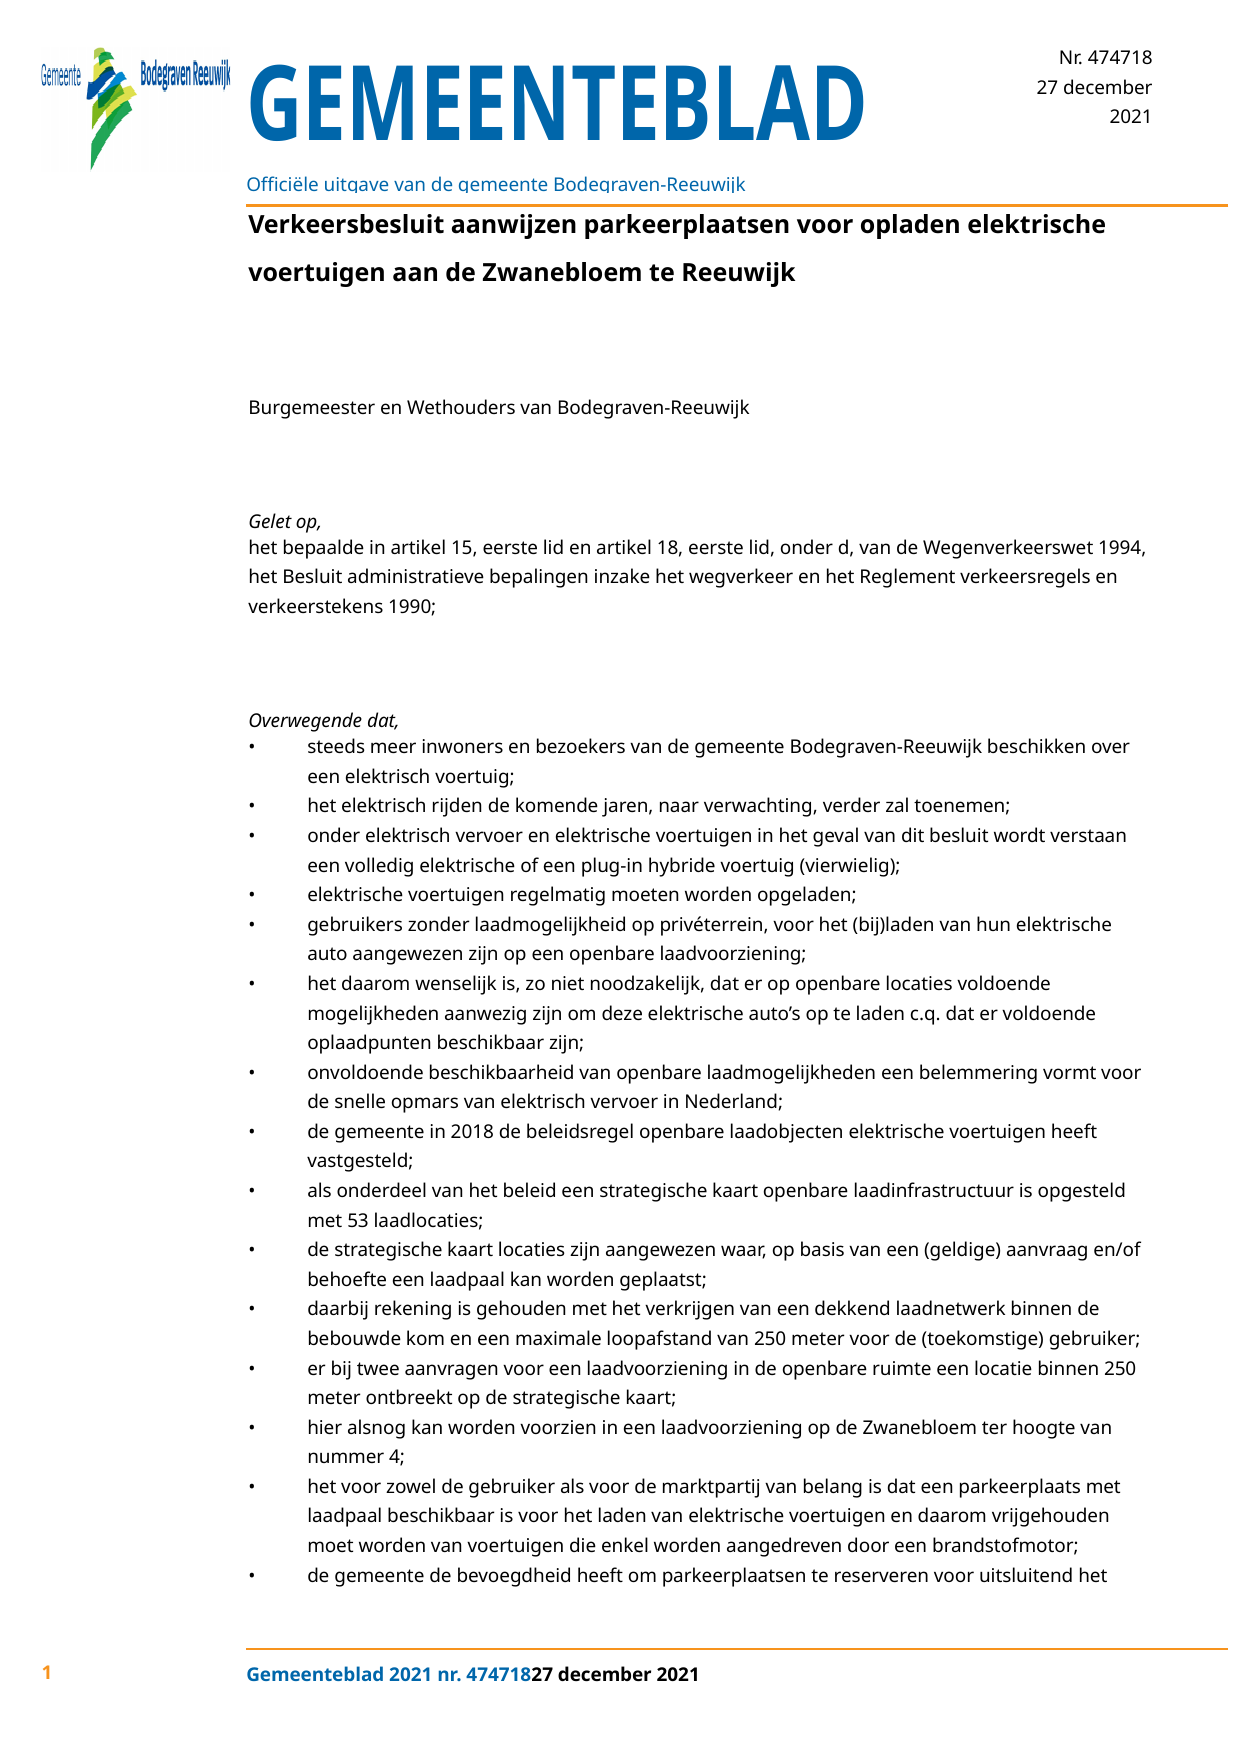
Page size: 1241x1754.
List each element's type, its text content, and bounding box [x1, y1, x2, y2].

picture [41, 47, 231, 172]
list het daarom wenselijk is, zo niet noodzakelijk, dat er op openbare locaties voldoende mogelijkheden aanwezig zijn om deze elektrische auto’s op te laden c.q. dat er voldoende oplaadpunten beschikbaar zijn; [248, 970, 1152, 1055]
text het bepaalde in artikel 15, eerste lid en artikel 18, eerste lid, onder d, van de Wegenverkeerswet 1994, het Besluit administratieve bepalingen inzake het wegverkeer en het Reglement verkeersregels en verkeerstekens 1990; [248, 534, 1152, 619]
list daarbij rekening is gehouden met het verkrijgen van een dekkend laadnetwerk binnen de bebouwde kom en een maximale loopafstand van 250 meter voor de (toekomstige) gebruiker; [248, 1296, 1152, 1351]
text Verkeersbesluit aanwijzen parkeerplaatsen voor opladen elektrische voertuigen aan de Zwanebloem te Reeuwijk [248, 207, 1152, 288]
list onvoldoende beschikbaarheid van openbare laadmogelijkheden een belemmering vormt voor de snelle opmars van elektrisch vervoer in Nederland; [248, 1059, 1152, 1114]
list het elektrisch rijden de komende jaren, naar verwachting, verder zal toenemen; [248, 793, 1152, 818]
list hier alsnog kan worden voorzien in een laadvoorziening op de Zwanebloem ter hoogte van nummer 4; [248, 1414, 1152, 1469]
list elektrische voertuigen regelmatig moeten worden opgeladen; [248, 881, 1152, 907]
list de gemeente de bevoegdheid heeft om parkeerplaatsen te reserveren voor uitsluitend het [248, 1562, 1152, 1587]
text Gelet op, [248, 508, 1152, 534]
list als onderdeel van het beleid een strategische kaart openbare laadinfrastructuur is opgesteld met 53 laadlocaties; [248, 1177, 1152, 1232]
text Burgemeester en Wethouders van Bodegraven-Reeuwijk [248, 394, 1152, 420]
list de strategische kaart locaties zijn aangewezen waar, op basis van een (geldige) aanvraag en/of behoefte een laadpaal kan worden geplaatst; [248, 1236, 1152, 1292]
list er bij twee aanvragen voor een laadvoorziening in de openbare ruimte een locatie binnen 250 meter ontbreekt op de strategische kaart; [248, 1355, 1152, 1410]
list het voor zowel de gebruiker als voor de marktpartij van belang is dat een parkeerplaats met laadpaal beschikbaar is voor het laden van elektrische voertuigen en daarom vrijgehouden moet worden van voertuigen die enkel worden aangedreven door een brandstofmotor; [248, 1473, 1152, 1558]
list steeds meer inwoners en bezoekers van de gemeente Bodegraven-Reeuwijk beschikken over een elektrisch voertuig; [248, 733, 1152, 789]
list onder elektrisch vervoer en elektrische voertuigen in het geval van dit besluit wordt verstaan een volledig elektrische of een plug-in hybride voertuig (vierwielig); [248, 822, 1152, 877]
text Overwegende dat, [248, 708, 1152, 733]
list gebruikers zonder laadmogelijkheid op privéterrein, voor het (bij)laden van hun elektrische auto aangewezen zijn op een openbare laadvoorziening; [248, 911, 1152, 966]
list de gemeente in 2018 de beleidsregel openbare laadobjecten elektrische voertuigen heeft vastgesteld; [248, 1118, 1152, 1173]
